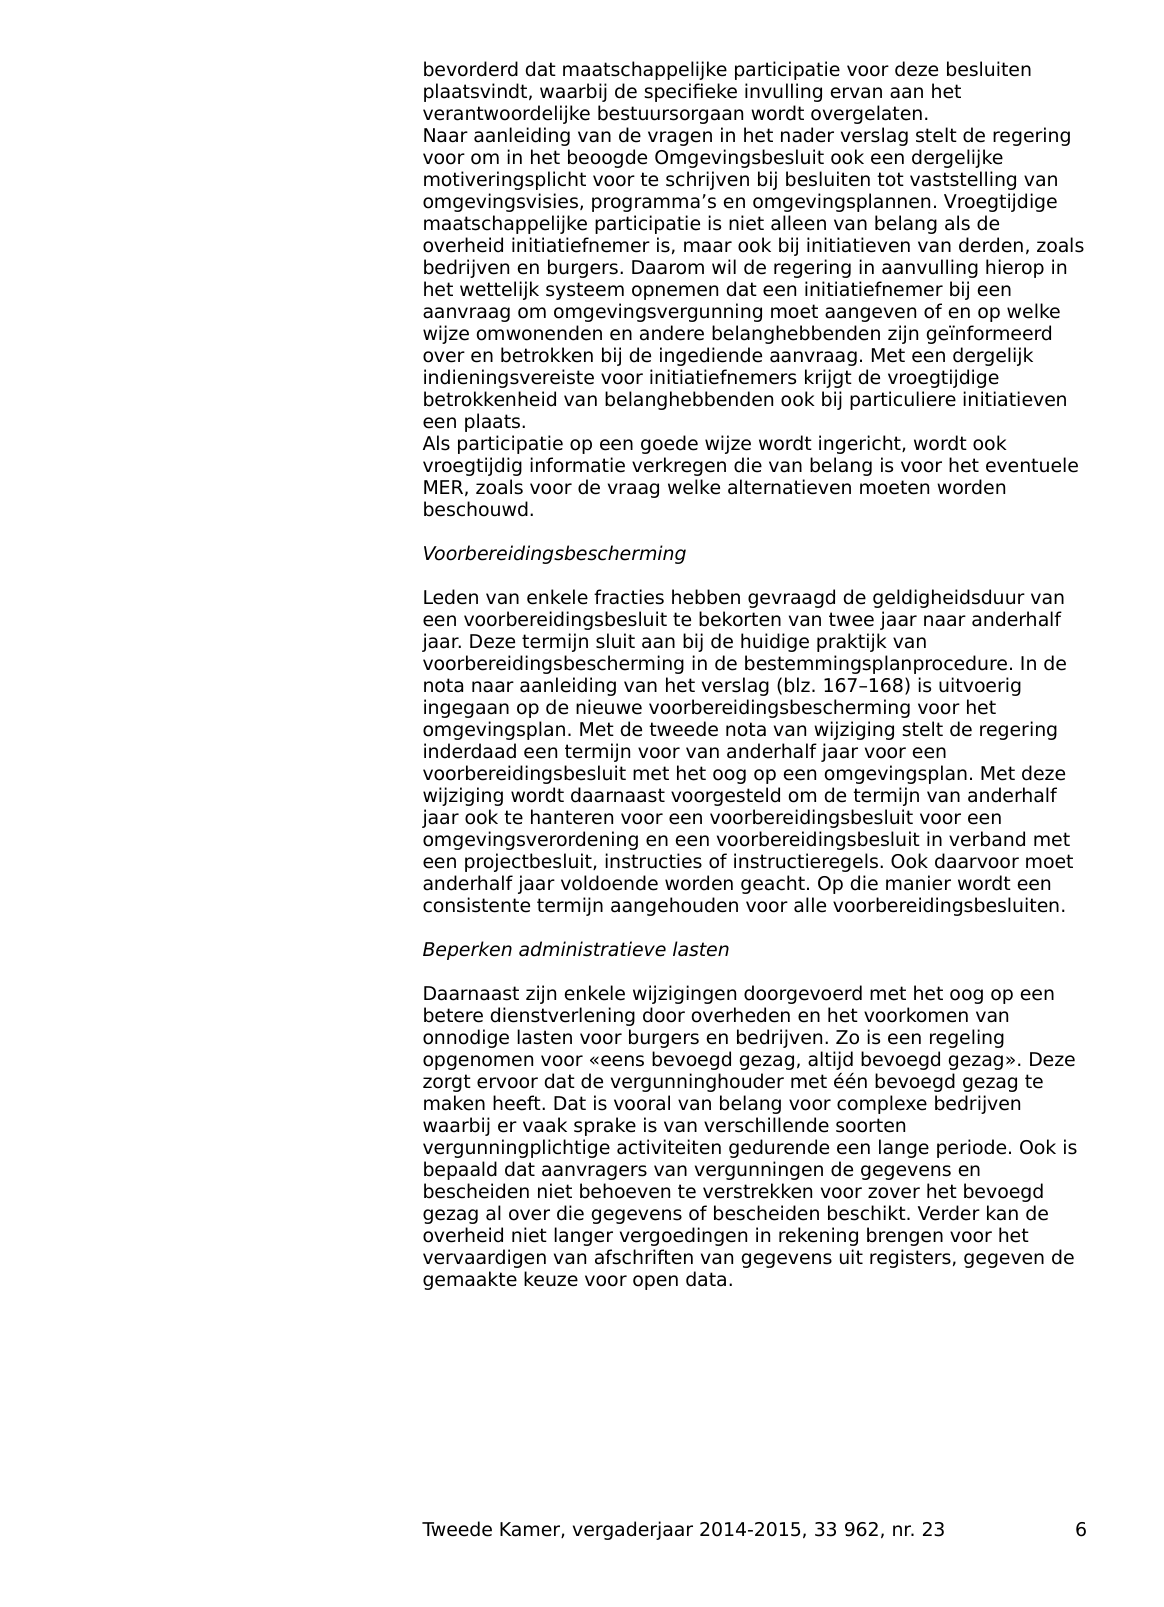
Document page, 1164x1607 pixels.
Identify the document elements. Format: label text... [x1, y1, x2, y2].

text Als participatie op een goede wijze wordt ingericht, wordt ook vroegtijdig informatie verkregen die van belang is voor het eventuele MER, zoals voor de vraag welke alternatieven moeten worden beschouwd. [422, 433, 1087, 521]
subtitle Beperken administratieve lasten [422, 939, 1087, 961]
text Leden van enkele fracties hebben gevraagd de geldigheidsduur van een voorbereidingsbesluit te bekorten van twee jaar naar anderhalf jaar. Deze termijn sluit aan bij de huidige praktijk van voorbereidingsbescherming in de bestemmingsplanprocedure. In de nota naar aanleiding van het verslag (blz. 167–168) is uitvoerig ingegaan op de nieuwe voorbereidingsbescherming voor het omgevingsplan. Met de tweede nota van wijziging stelt de regering inderdaad een termijn voor van anderhalf jaar voor een voorbereidingsbesluit met het oog op een omgevingsplan. Met deze wijziging wordt daarnaast voorgesteld om de termijn van anderhalf jaar ook te hanteren voor een voorbereidingsbesluit voor een omgevingsverordening en een voorbereidingsbesluit in verband met een projectbesluit, instructies of instructieregels. Ook daarvoor moet anderhalf jaar voldoende worden geacht. Op die manier wordt een consistente termijn aangehouden voor alle voorbereidingsbesluiten. [422, 587, 1087, 917]
subtitle Voorbereidingsbescherming [422, 543, 1087, 565]
text bevorderd dat maatschappelijke participatie voor deze besluiten plaatsvindt, waarbij de specifieke invulling ervan aan het verantwoordelijke bestuursorgaan wordt overgelaten. [422, 59, 1087, 125]
text Naar aanleiding van de vragen in het nader verslag stelt de regering voor om in het beoogde Omgevingsbesluit ook een dergelijke motiveringsplicht voor te schrijven bij besluiten tot vaststelling van omgevingsvisies, programma’s en omgevingsplannen. Vroegtijdige maatschappelijke participatie is niet alleen van belang als de overheid initiatiefnemer is, maar ook bij initiatieven van derden, zoals bedrijven en burgers. Daarom wil de regering in aanvulling hierop in het wettelijk systeem opnemen dat een initiatiefnemer bij een aanvraag om omgevingsvergunning moet aangeven of en op welke wijze omwonenden en andere belanghebbenden zijn geïnformeerd over en betrokken bij de ingediende aanvraag. Met een dergelijk indieningsvereiste voor initiatiefnemers krijgt de vroegtijdige betrokkenheid van belanghebbenden ook bij particuliere initiatieven een plaats. [422, 125, 1087, 433]
text Daarnaast zijn enkele wijzigingen doorgevoerd met het oog op een betere dienstverlening door overheden en het voorkomen van onnodige lasten voor burgers en bedrijven. Zo is een regeling opgenomen voor «eens bevoegd gezag, altijd bevoegd gezag». Deze zorgt ervoor dat de vergunninghouder met één bevoegd gezag te maken heeft. Dat is vooral van belang voor complexe bedrijven waarbij er vaak sprake is van verschillende soorten vergunningplichtige activiteiten gedurende een lange periode. Ook is bepaald dat aanvragers van vergunningen de gegevens en bescheiden niet behoeven te verstrekken voor zover het bevoegd gezag al over die gegevens of bescheiden beschikt. Verder kan de overheid niet langer vergoedingen in rekening brengen voor het vervaardigen van afschriften van gegevens uit registers, gegeven de gemaakte keuze voor open data. [422, 983, 1087, 1291]
